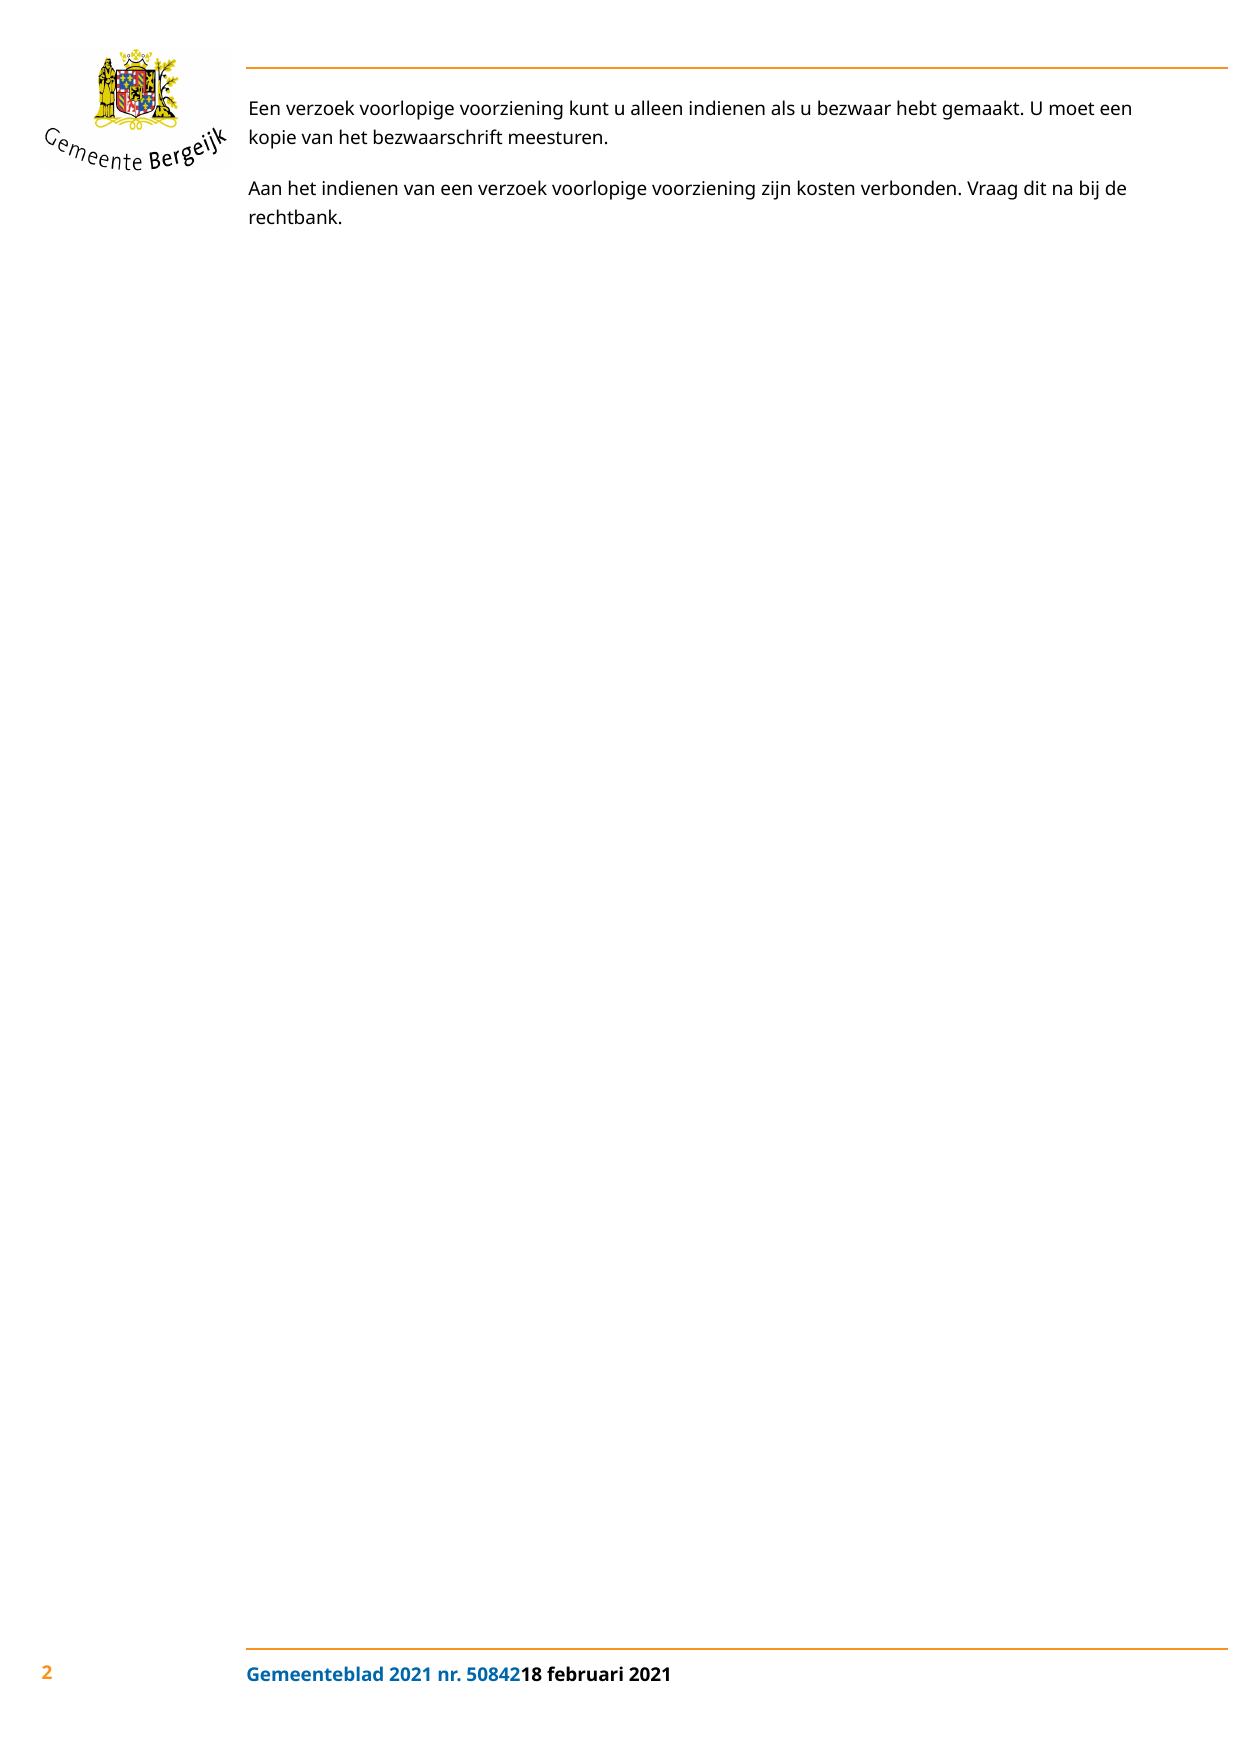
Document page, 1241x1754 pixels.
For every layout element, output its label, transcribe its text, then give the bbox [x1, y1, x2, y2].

text Aan het indienen van een verzoek voorlopige voorziening zijn kosten verbonden. Vraag dit na bij de rechtbank. [248, 175, 1152, 230]
picture [41, 47, 231, 172]
text Een verzoek voorlopige voorziening kunt u alleen indienen als u bezwaar hebt gemaakt. U moet een kopie van het bezwaarschrift meesturen. [248, 95, 1152, 150]
